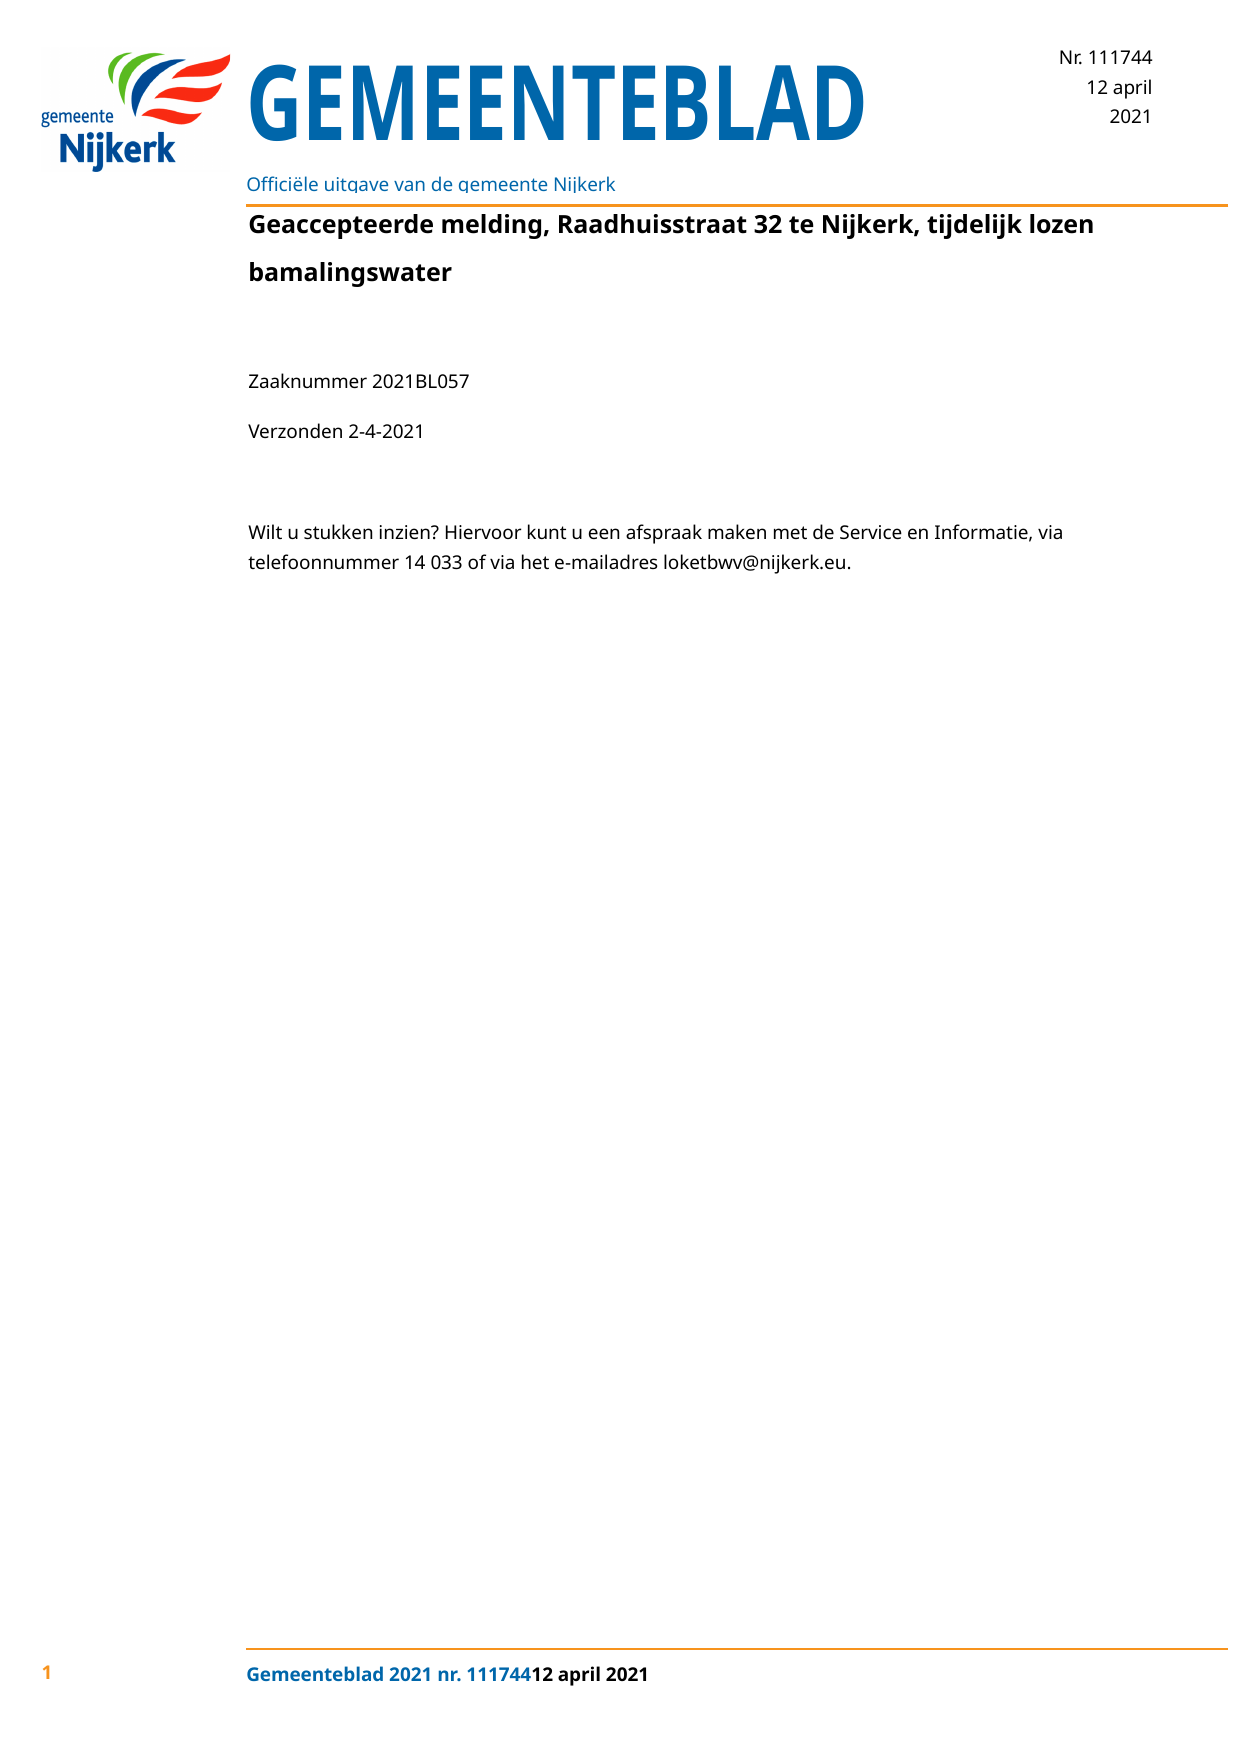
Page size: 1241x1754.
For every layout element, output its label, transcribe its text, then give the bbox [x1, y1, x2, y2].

text Verzonden 2-4-2021 [248, 419, 1152, 444]
text Zaaknummer 2021BL057 [248, 368, 1152, 394]
text Wilt u stukken inzien? Hiervoor kunt u een afspraak maken met de Service en Informatie, via telefoonnummer 14 033 of via het e-mailadres loketbwv@nijkerk.eu. [248, 519, 1152, 575]
picture [41, 47, 231, 172]
text Geaccepteerde melding, Raadhuisstraat 32 te Nijkerk, tijdelijk lozen bamalingswater [248, 207, 1152, 288]
